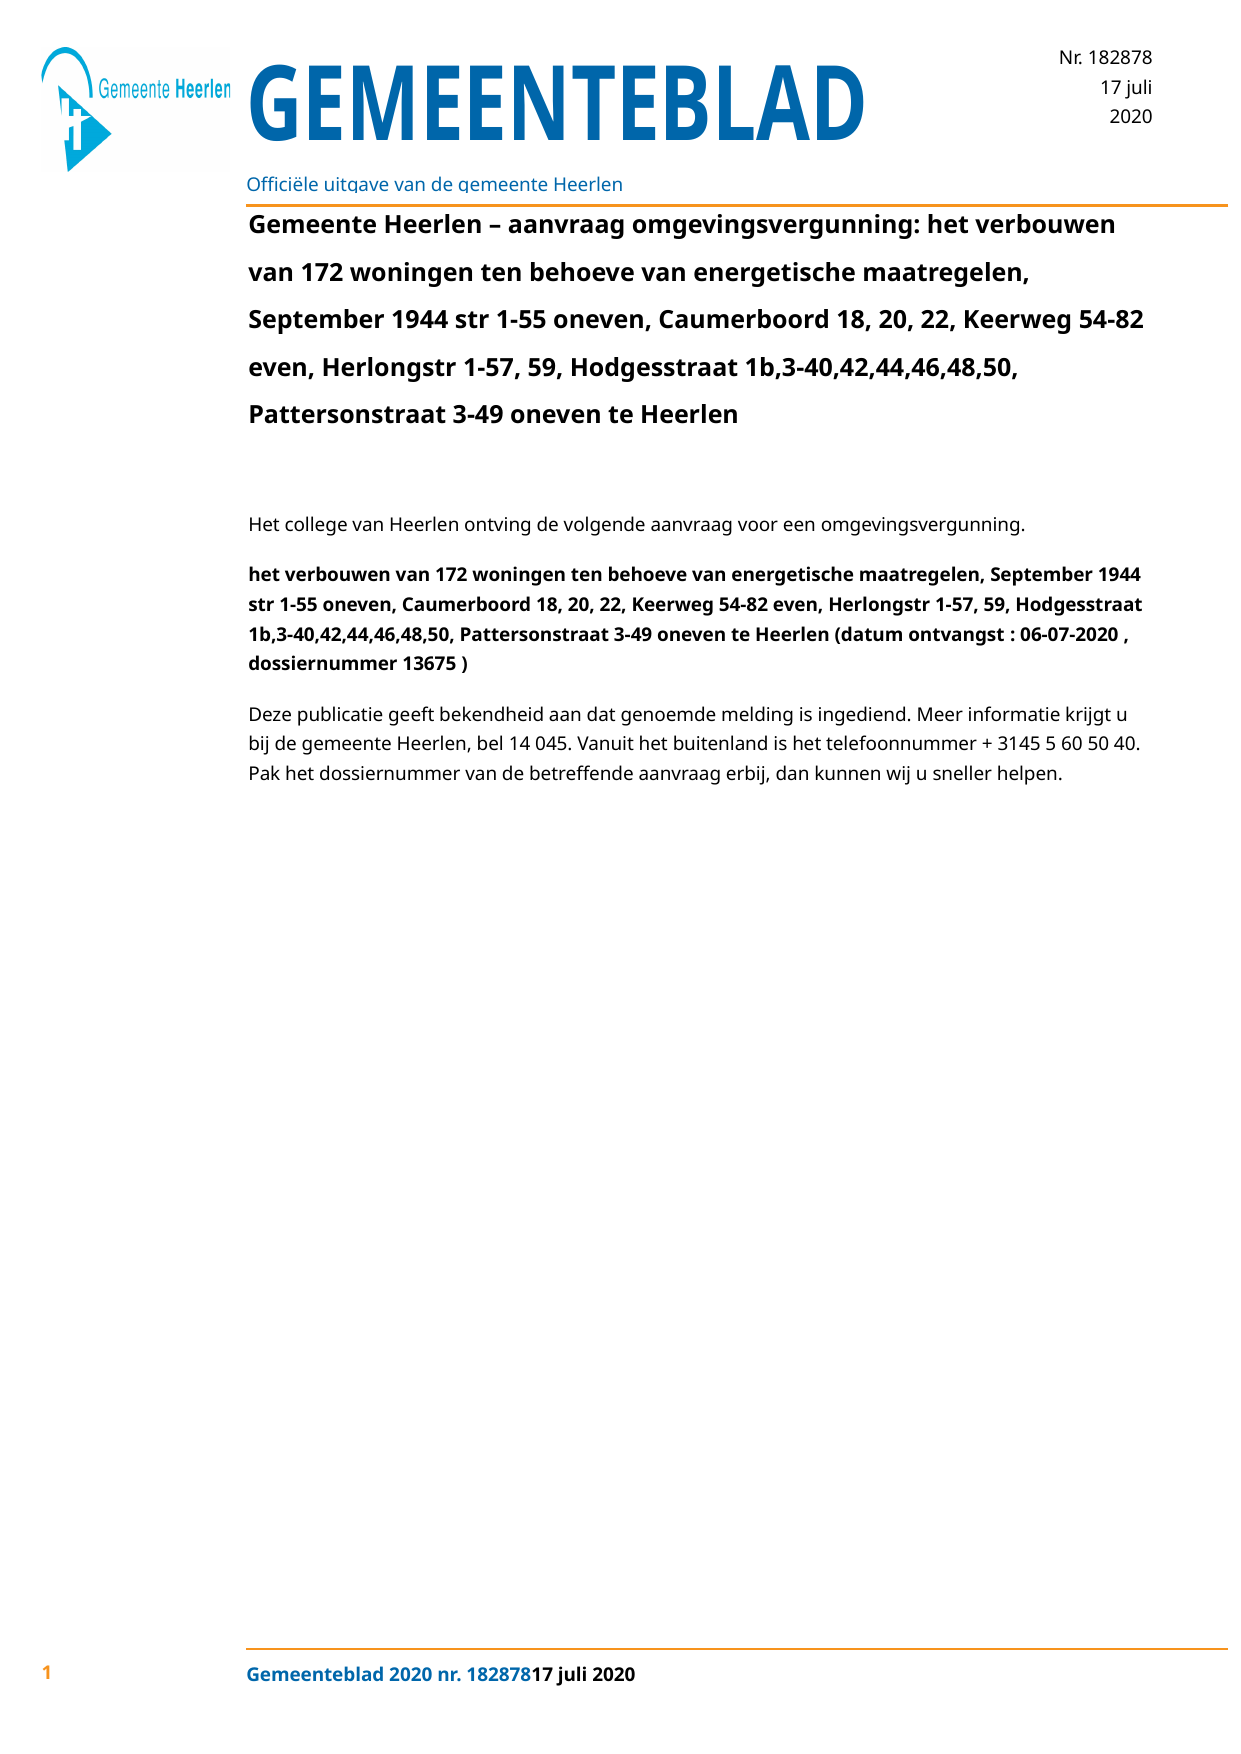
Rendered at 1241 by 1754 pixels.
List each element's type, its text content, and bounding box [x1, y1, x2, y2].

text het verbouwen van 172 woningen ten behoeve van energetische maatregelen, September 1944 str 1-55 oneven, Caumerboord 18, 20, 22, Keerweg 54-82 even, Herlongstr 1-57, 59, Hodgesstraat 1b,3-40,42,44,46,48,50, Pattersonstraat 3-49 oneven te Heerlen (datum ontvangst : 06-07-2020 , dossiernummer 13675 ) [248, 562, 1152, 676]
text Gemeente Heerlen – aanvraag omgevingsvergunning: het verbouwen van 172 woningen ten behoeve van energetische maatregelen, September 1944 str 1-55 oneven, Caumerboord 18, 20, 22, Keerweg 54-82 even, Herlongstr 1-57, 59, Hodgesstraat 1b,3-40,42,44,46,48,50, Pattersonstraat 3-49 oneven te Heerlen [248, 207, 1152, 431]
picture [41, 47, 231, 172]
text Deze publicatie geeft bekendheid aan dat genoemde melding is ingediend. Meer informatie krijgt u bij de gemeente Heerlen, bel 14 045. Vanuit het buitenland is het telefoonnummer + 3145 5 60 50 40. Pak het dossiernummer van de betreffende aanvraag erbij, dan kunnen wij u sneller helpen. [248, 701, 1152, 786]
text Het college van Heerlen ontving de volgende aanvraag voor een omgevingsvergunning. [248, 511, 1152, 537]
picture [41, 47, 59, 70]
